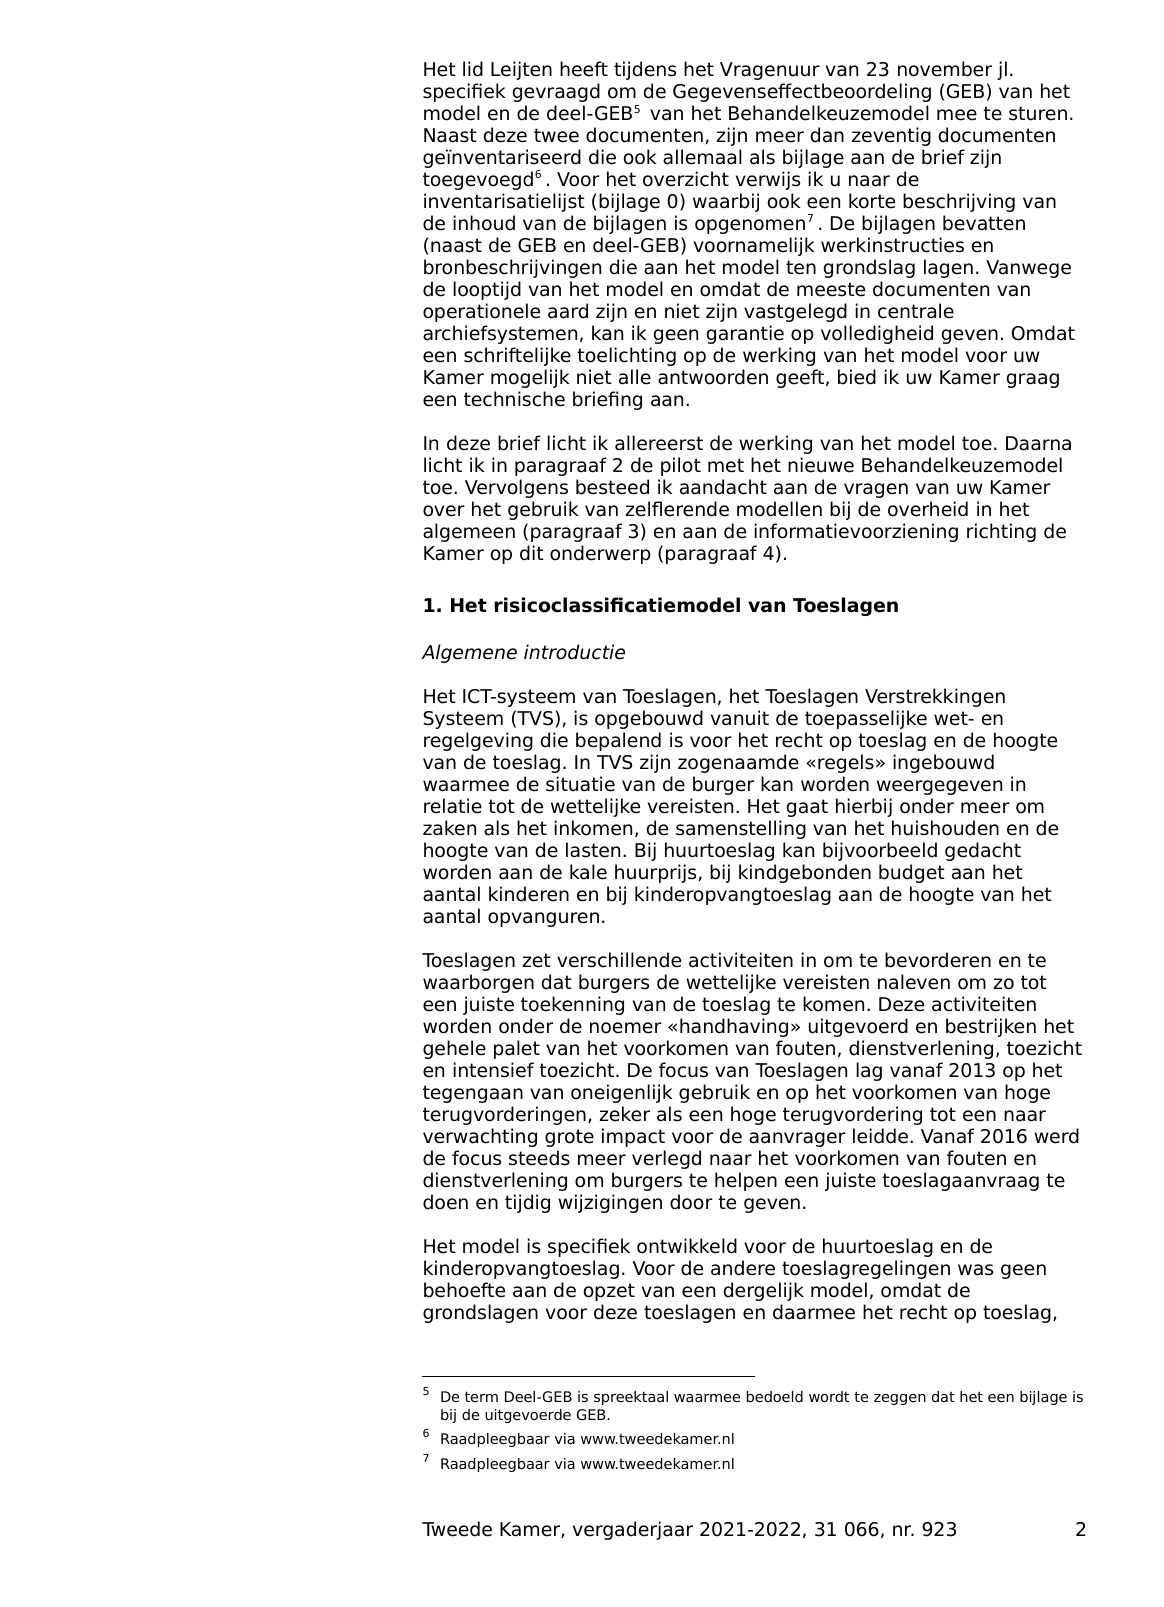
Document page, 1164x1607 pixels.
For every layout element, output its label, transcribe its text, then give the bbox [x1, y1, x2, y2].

text Toeslagen zet verschillende activiteiten in om te bevorderen en te waarborgen dat burgers de wettelijke vereisten naleven om zo tot een juiste toekenning van de toeslag te komen. Deze activiteiten worden onder de noemer «handhaving» uitgevoerd en bestrijken het gehele palet van het voorkomen van fouten, dienstverlening, toezicht en intensief toezicht. De focus van Toeslagen lag vanaf 2013 op het tegengaan van oneigenlijk gebruik en op het voorkomen van hoge terugvorderingen, zeker als een hoge terugvordering tot een naar verwachting grote impact voor de aanvrager leidde. Vanaf 2016 werd de focus steeds meer verlegd naar het voorkomen van fouten en dienstverlening om burgers te helpen een juiste toeslagaanvraag te doen en tijdig wijzigingen door te geven. [422, 950, 1087, 1214]
text Het ICT-systeem van Toeslagen, het Toeslagen Verstrekkingen Systeem (TVS), is opgebouwd vanuit de toepasselijke wet- en regelgeving die bepalend is voor het recht op toeslag en de hoogte van de toeslag. In TVS zijn zogenaamde «regels» ingebouwd waarmee de situatie van de burger kan worden weergegeven in relatie tot de wettelijke vereisten. Het gaat hierbij onder meer om zaken als het inkomen, de samenstelling van het huishouden en de hoogte van de lasten. Bij huurtoeslag kan bijvoorbeeld gedacht worden aan de kale huurprijs, bij kindgebonden budget aan het aantal kinderen en bij kinderopvangtoeslag aan de hoogte van het aantal opvanguren. [422, 686, 1087, 928]
subtitle Algemene introductie [422, 642, 1087, 664]
text In deze brief licht ik allereerst de werking van het model toe. Daarna licht ik in paragraaf 2 de pilot met het nieuwe Behandelkeuzemodel toe. Vervolgens besteed ik aandacht aan de vragen van uw Kamer over het gebruik van zelflerende modellen bij de overheid in het algemeen (paragraaf 3) en aan de informatievoorziening richting de Kamer op dit onderwerp (paragraaf 4). [422, 433, 1087, 565]
text Het lid Leijten heeft tijdens het Vragenuur van 23 november jl. specifiek gevraagd om de Gegevenseffectbeoordeling (GEB) van het model en de deel-GEB van het Behandelkeuzemodel mee te sturen. Naast deze twee documenten, zijn meer dan zeventig documenten geïnventariseerd die ook allemaal als bijlage aan de brief zijn toegevoegd. Voor het overzicht verwijs ik u naar de inventarisatielijst (bijlage 0) waarbij ook een korte beschrijving van de inhoud van de bijlagen is opgenomen. De bijlagen bevatten (naast de GEB en deel-GEB) voornamelijk werkinstructies en bronbeschrijvingen die aan het model ten grondslag lagen. Vanwege de looptijd van het model en omdat de meeste documenten van operationele aard zijn en niet zijn vastgelegd in centrale archiefsystemen, kan ik geen garantie op volledigheid geven. Omdat een schriftelijke toelichting op de werking van het model voor uw Kamer mogelijk niet alle antwoorden geeft, bied ik uw Kamer graag een technische briefing aan. [422, 59, 1087, 411]
text Het model is specifiek ontwikkeld voor de huurtoeslag en de kinderopvangtoeslag. Voor de andere toeslagregelingen was geen behoefte aan de opzet van een dergelijk model, omdat de grondslagen voor deze toeslagen en daarmee het recht op toeslag, [422, 1236, 1087, 1324]
text Raadpleegbaar via www.tweedekamer.nl [422, 1452, 1087, 1474]
subtitle 1. Het risicoclassificatiemodel van Toeslagen [422, 595, 1087, 617]
text De term Deel-GEB is spreektaal waarmee bedoeld wordt te zeggen dat het een bijlage is bij de uitgevoerde GEB. [422, 1385, 1087, 1424]
text Raadpleegbaar via www.tweedekamer.nl [422, 1427, 1087, 1449]
